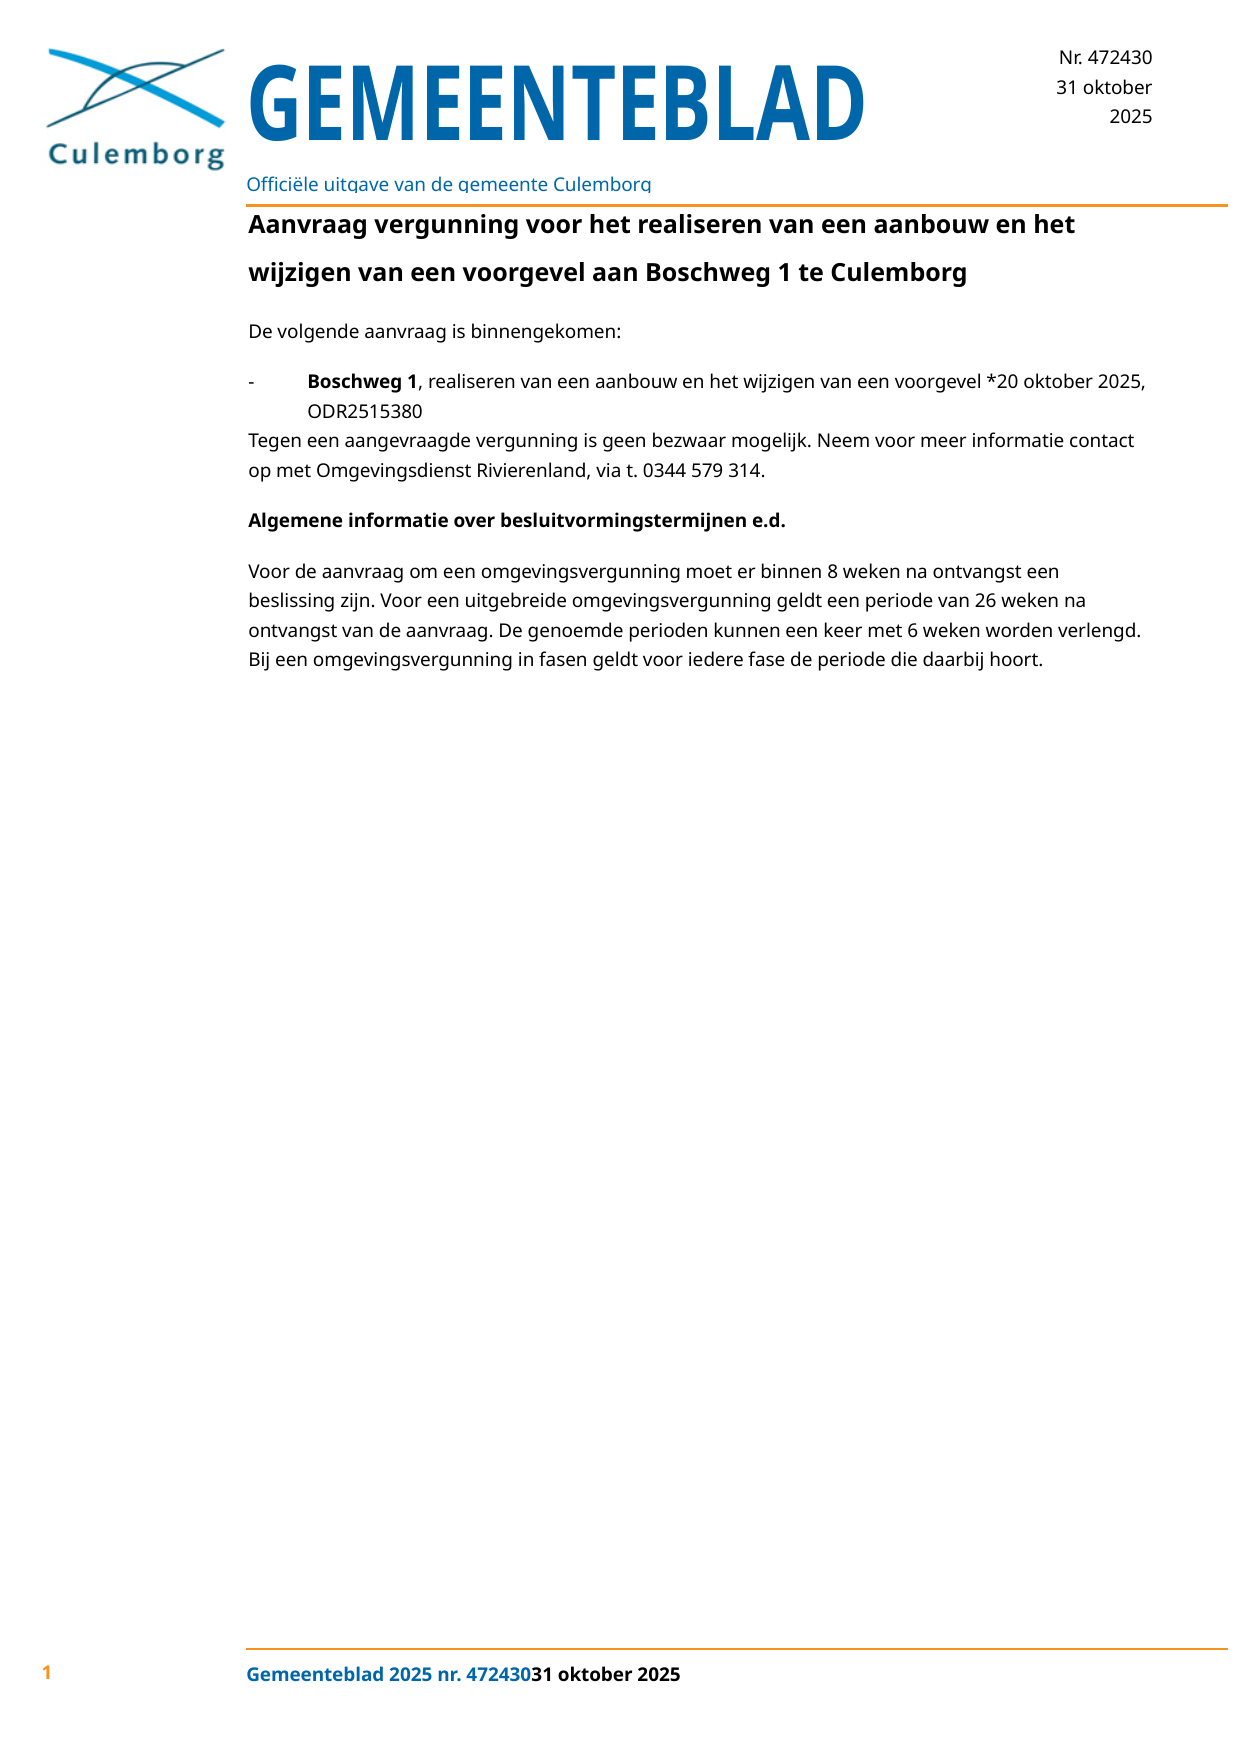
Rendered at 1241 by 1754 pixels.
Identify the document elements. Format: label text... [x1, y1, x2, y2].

text Algemene informatie over besluitvormingstermijnen e.d. [248, 507, 1152, 533]
text Tegen een aangevraagde vergunning is geen bezwaar mogelijk. Neem voor meer informatie contact op met Omgevingsdienst Rivierenland, via t. 0344 579 314. [248, 427, 1152, 483]
picture [41, 47, 231, 172]
text De volgende aanvraag is binnengekomen: [248, 318, 1152, 344]
text Voor de aanvraag om een omgevingsvergunning moet er binnen 8 weken na ontvangst een beslissing zijn. Voor een uitgebreide omgevingsvergunning geldt een periode van 26 weken na ontvangst van de aanvraag. De genoemde perioden kunnen een keer met 6 weken worden verlengd. Bij een omgevingsvergunning in fasen geldt voor iedere fase de periode die daarbij hoort. [248, 558, 1152, 672]
text Aanvraag vergunning voor het realiseren van een aanbouw en het wijzigen van een voorgevel aan Boschweg 1 te Culemborg [248, 207, 1152, 288]
list Boschweg 1, realiseren van een aanbouw en het wijzigen van een voorgevel *20 oktober 2025, ODR2515380 [248, 368, 1152, 424]
